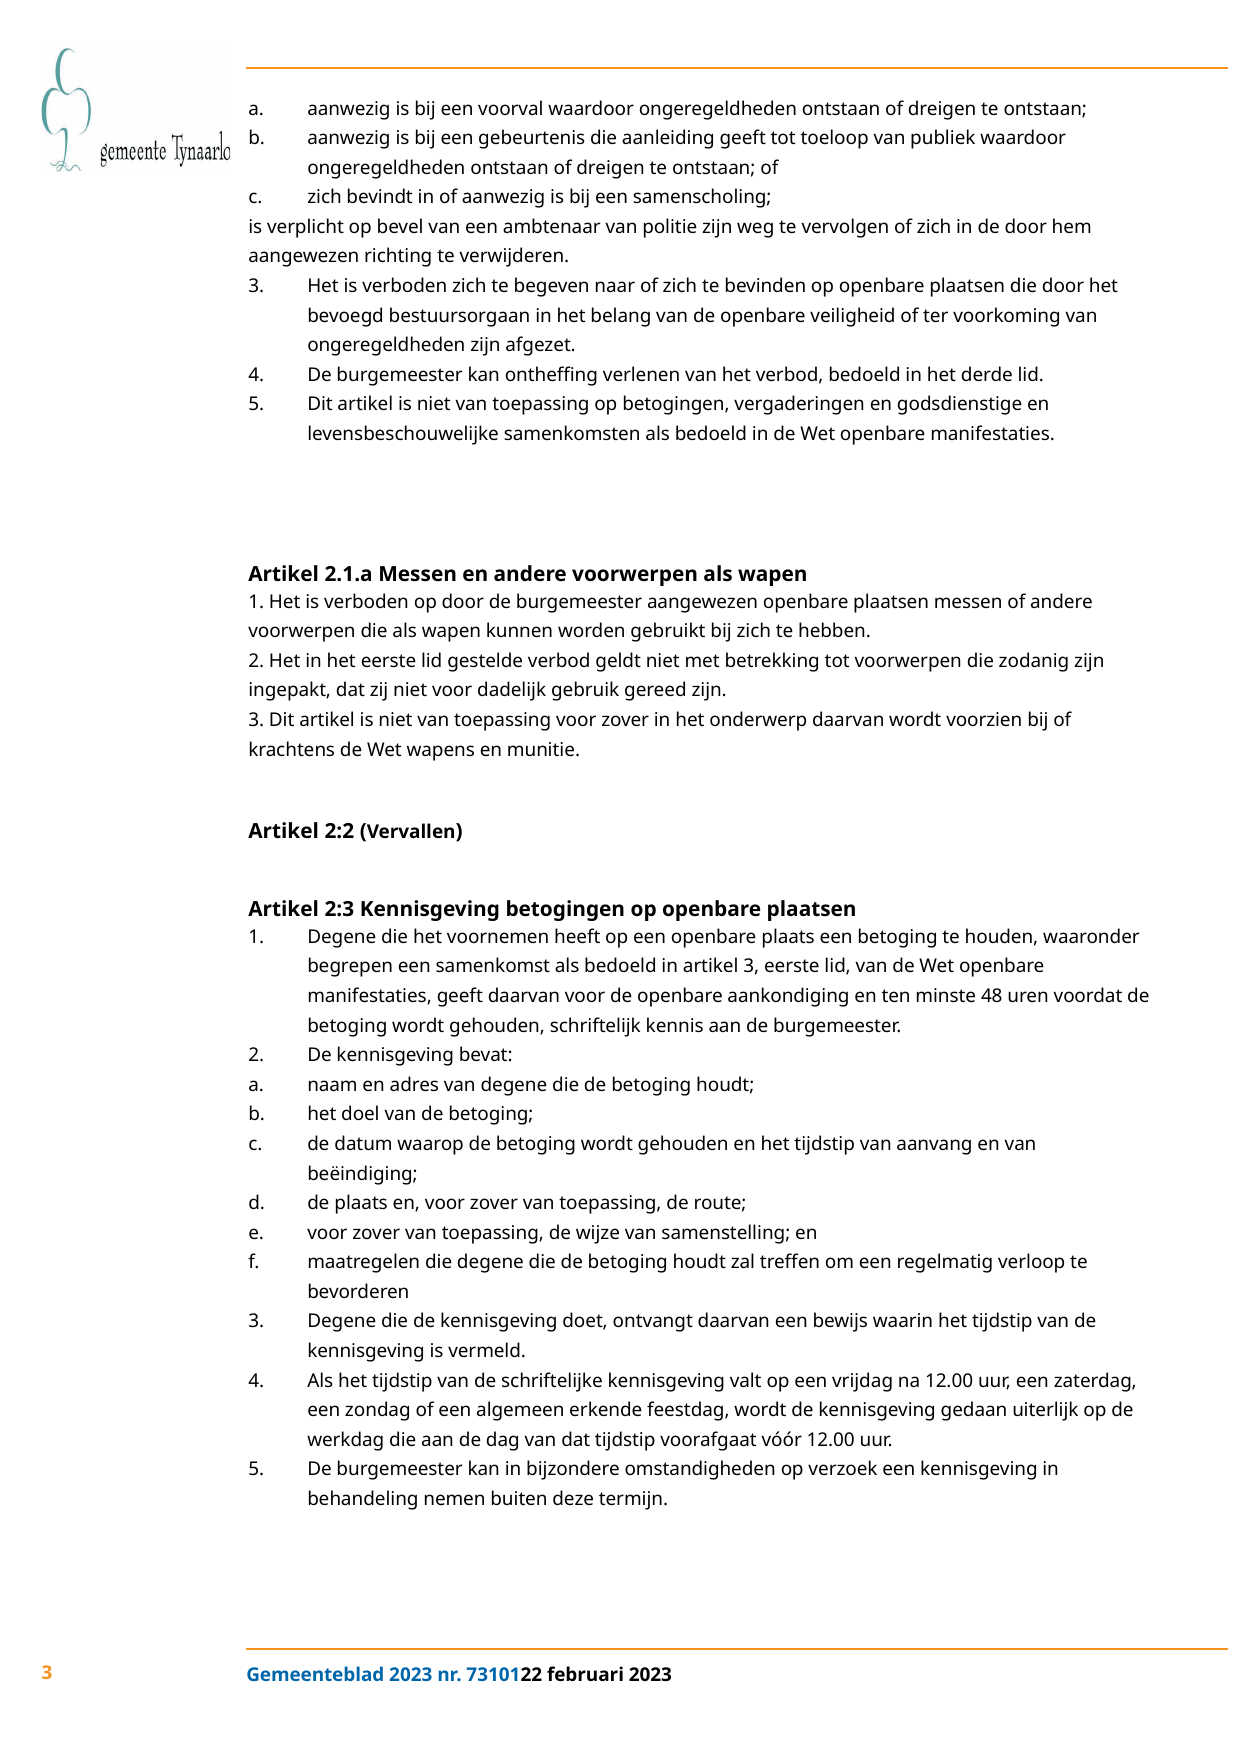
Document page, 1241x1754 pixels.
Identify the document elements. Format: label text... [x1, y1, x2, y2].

text Artikel 2.1.a Messen en andere voorwerpen als wapen [248, 559, 1152, 588]
text Artikel 2:2 (Vervallen) [248, 816, 1152, 844]
text 1. Het is verboden op door de burgemeester aangewezen openbare plaatsen messen of andere voorwerpen die als wapen kunnen worden gebruikt bij zich te hebben. [248, 588, 1152, 643]
list het doel van de betoging; [248, 1101, 1152, 1126]
list Degene die de kennisgeving doet, ontvangt daarvan een bewijs waarin het tijdstip van de kennisgeving is vermeld. [248, 1308, 1152, 1363]
list de plaats en, voor zover van toepassing, de route; [248, 1189, 1152, 1215]
list aanwezig is bij een gebeurtenis die aanleiding geeft tot toeloop van publiek waardoor ongeregeldheden ontstaan of dreigen te ontstaan; of [248, 124, 1152, 180]
list Als het tijdstip van de schriftelijke kennisgeving valt op een vrijdag na 12.00 uur, een zaterdag, een zondag of een algemeen erkende feestdag, wordt de kennisgeving gedaan uiterlijk op de werkdag die aan de dag van dat tijdstip voorafgaat vóór 12.00 uur. [248, 1367, 1152, 1452]
text 3. Dit artikel is niet van toepassing voor zover in het onderwerp daarvan wordt voorzien bij of krachtens de Wet wapens en munitie. [248, 706, 1152, 761]
list de datum waarop de betoging wordt gehouden en het tijdstip van aanvang en van beëindiging; [248, 1130, 1152, 1185]
text 2. Het in het eerste lid gestelde verbod geldt niet met betrekking tot voorwerpen die zodanig zijn ingepakt, dat zij niet voor dadelijk gebruik gereed zijn. [248, 647, 1152, 702]
list naam en adres van degene die de betoging houdt; [248, 1071, 1152, 1097]
list De burgemeester kan ontheffing verlenen van het verbod, bedoeld in het derde lid. [248, 361, 1152, 387]
list De burgemeester kan in bijzondere omstandigheden op verzoek een kennisgeving in behandeling nemen buiten deze termijn. [248, 1456, 1152, 1511]
list Het is verboden zich te begeven naar of zich te bevinden op openbare plaatsen die door het bevoegd bestuursorgaan in het belang van de openbare veiligheid of ter voorkoming van ongeregeldheden zijn afgezet. [248, 272, 1152, 357]
text is verplicht op bevel van een ambtenaar van politie zijn weg te vervolgen of zich in de door hem aangewezen richting te verwijderen. [248, 213, 1152, 268]
picture [41, 47, 231, 172]
text Artikel 2:3 Kennisgeving betogingen op openbare plaatsen [248, 894, 1152, 923]
list maatregelen die degene die de betoging houdt zal treffen om een regelmatig verloop te bevorderen [248, 1248, 1152, 1304]
list De kennisgeving bevat: [248, 1041, 1152, 1067]
list Dit artikel is niet van toepassing op betogingen, vergaderingen en godsdienstige en levensbeschouwelijke samenkomsten als bedoeld in de Wet openbare manifestaties. [248, 391, 1152, 446]
list zich bevindt in of aanwezig is bij een samenscholing; [248, 183, 1152, 209]
list Degene die het voornemen heeft op een openbare plaats een betoging te houden, waaronder begrepen een samenkomst als bedoeld in artikel 3, eerste lid, van de Wet openbare manifestaties, geeft daarvan voor de openbare aankondiging en ten minste 48 uren voordat de betoging wordt gehouden, schriftelijk kennis aan de burgemeester. [248, 923, 1152, 1037]
list voor zover van toepassing, de wijze van samenstelling; en [248, 1219, 1152, 1244]
list aanwezig is bij een voorval waardoor ongeregeldheden ontstaan of dreigen te ontstaan; [248, 95, 1152, 121]
